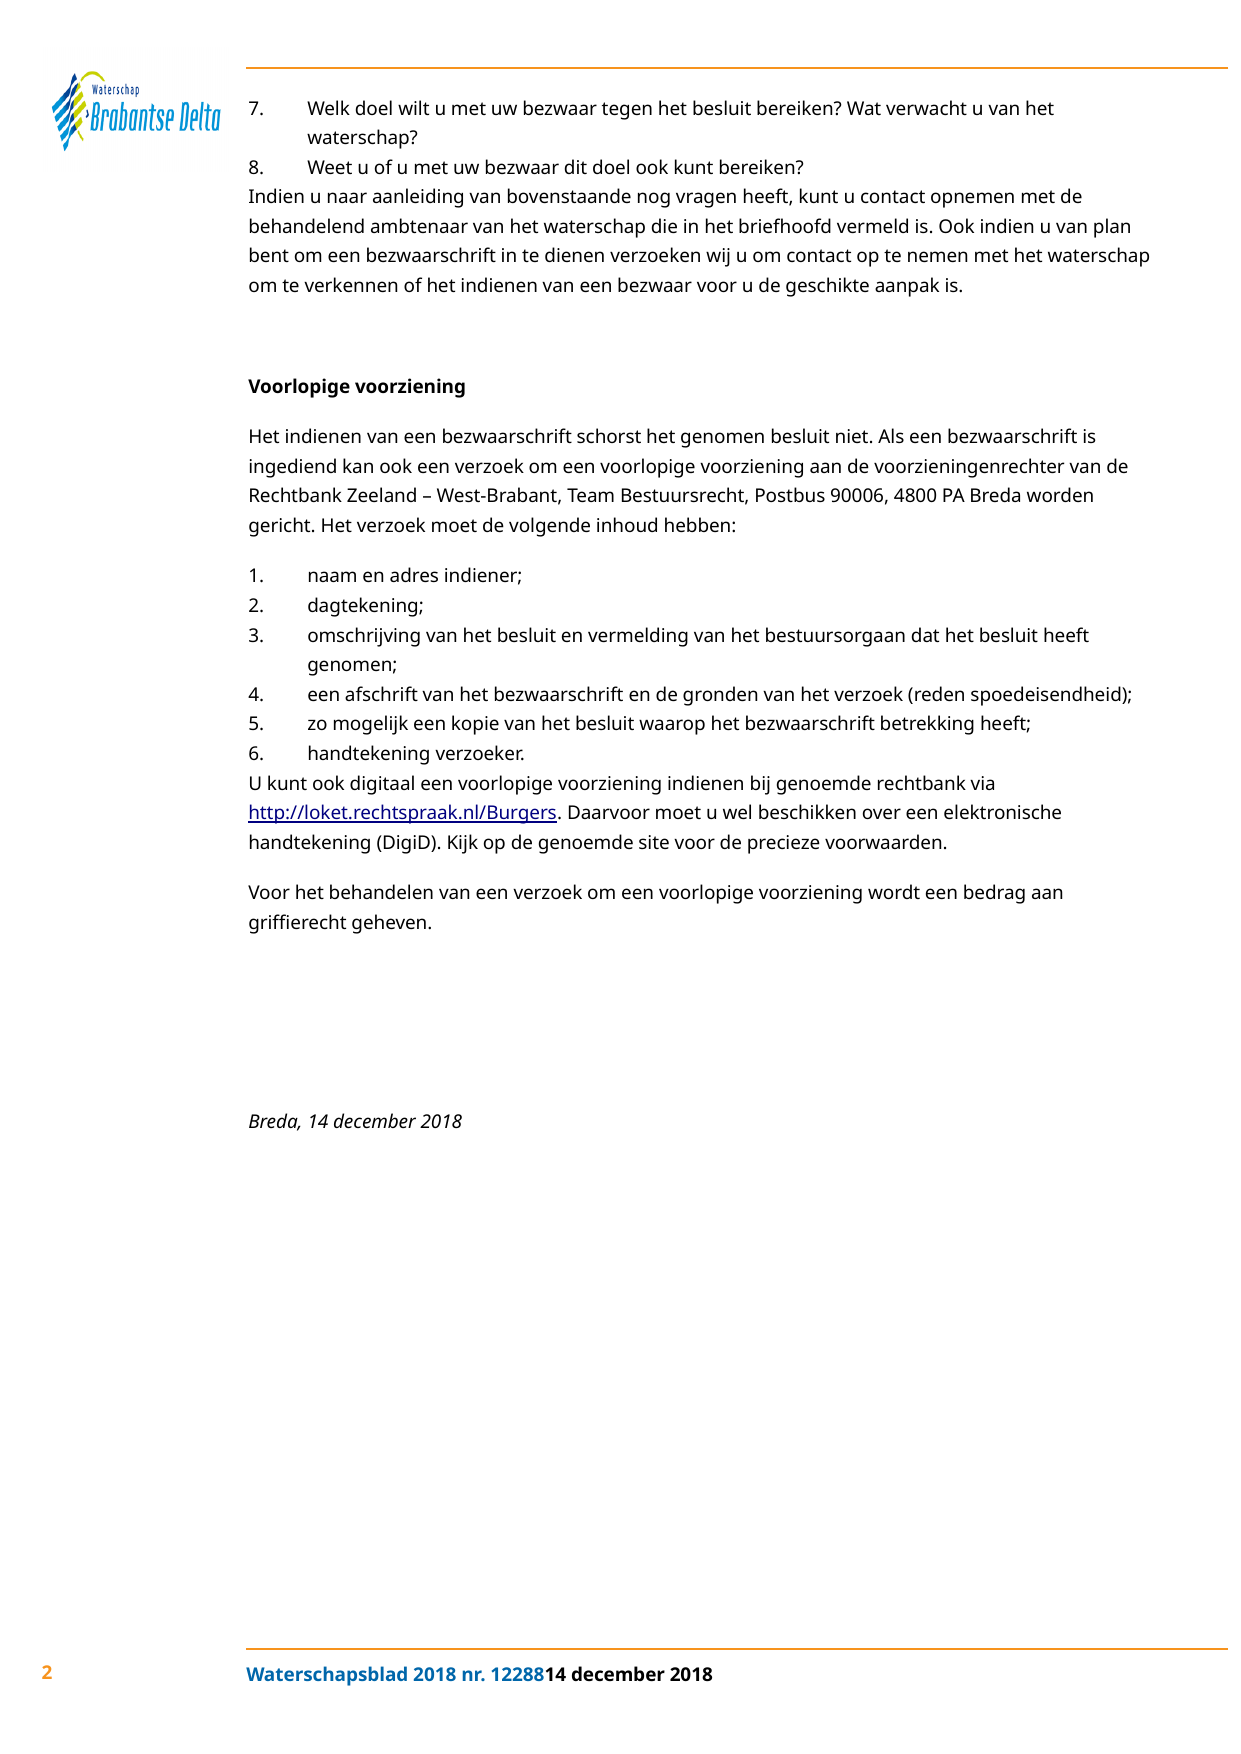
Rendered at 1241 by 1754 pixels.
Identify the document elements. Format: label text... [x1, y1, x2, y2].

list handtekening verzoeker. [248, 740, 1152, 766]
list Weet u of u met uw bezwaar dit doel ook kunt bereiken? [248, 154, 1152, 180]
list een afschrift van het bezwaarschrift en de gronden van het verzoek (reden spoedeisendheid); [248, 681, 1152, 707]
list naam en adres indiener; [248, 563, 1152, 588]
list zo mogelijk een kopie van het besluit waarop het bezwaarschrift betrekking heeft; [248, 711, 1152, 736]
list Welk doel wilt u met uw bezwaar tegen het besluit bereiken? Wat verwacht u van het waterschap? [248, 95, 1152, 150]
list omschrijving van het besluit en vermelding van het bestuursorgaan dat het besluit heeft genomen; [248, 622, 1152, 677]
picture [41, 47, 231, 172]
text Voor het behandelen van een verzoek om een voorlopige voorziening wordt een bedrag aan griffierecht geheven. [248, 879, 1152, 935]
text Breda, 14 december 2018 [248, 1108, 1152, 1134]
text Indien u naar aanleiding van bovenstaande nog vragen heeft, kunt u contact opnemen met de behandelend ambtenaar van het waterschap die in het briefhoofd vermeld is. Ook indien u van plan bent om een bezwaarschrift in te dienen verzoeken wij u om contact op te nemen met het waterschap om te verkennen of het indienen van een bezwaar voor u de geschikte aanpak is. [248, 183, 1152, 298]
text Voorlopige voorziening [248, 373, 1152, 399]
list dagtekening; [248, 592, 1152, 618]
text U kunt ook digitaal een voorlopige voorziening indienen bij genoemde rechtbank via http://loket.rechtspraak.nl/Burgers. Daarvoor moet u wel beschikken over een elektronische handtekening (DigiD). Kijk op de genoemde site voor de precieze voorwaarden. [248, 770, 1152, 855]
text Het indienen van een bezwaarschrift schorst het genomen besluit niet. Als een bezwaarschrift is ingediend kan ook een verzoek om een voorlopige voorziening aan de voorzieningenrechter van de Rechtbank Zeeland – West-Brabant, Team Bestuursrecht, Postbus 90006, 4800 PA Breda worden gericht. Het verzoek moet de volgende inhoud hebben: [248, 423, 1152, 538]
